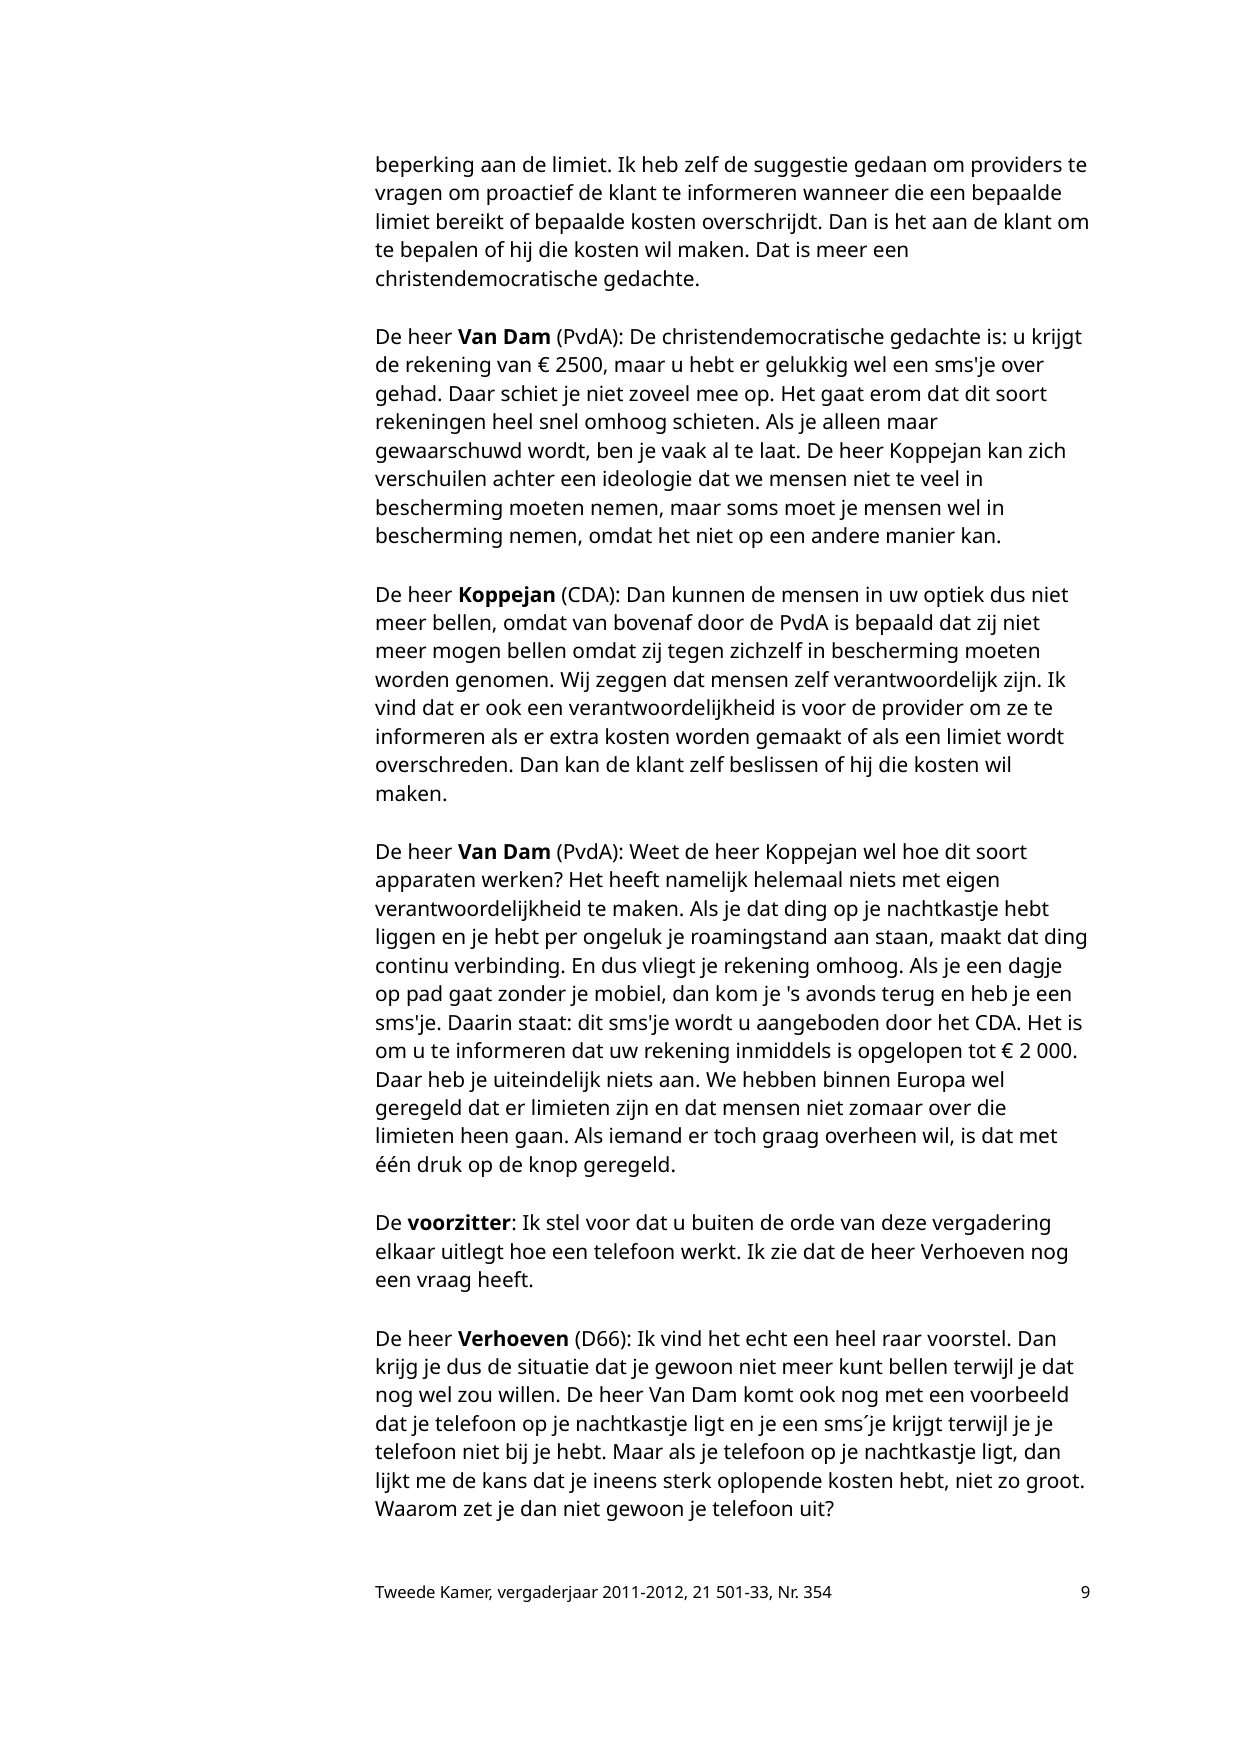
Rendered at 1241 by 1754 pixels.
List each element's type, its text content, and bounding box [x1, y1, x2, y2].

text De voorzitter: Ik stel voor dat u buiten de orde van deze vergadering elkaar uitlegt hoe een telefoon werkt. Ik zie dat de heer Verhoeven nog een vraag heeft. [375, 1208, 1090, 1294]
text beperking aan de limiet. Ik heb zelf de suggestie gedaan om providers te vragen om proactief de klant te informeren wanneer die een bepaalde limiet bereikt of bepaalde kosten overschrijdt. Dan is het aan de klant om te bepalen of hij die kosten wil maken. Dat is meer een christendemocratische gedachte. [375, 150, 1090, 292]
text De heer Verhoeven (D66): Ik vind het echt een heel raar voorstel. Dan krijg je dus de situatie dat je gewoon niet meer kunt bellen terwijl je dat nog wel zou willen. De heer Van Dam komt ook nog met een voorbeeld dat je telefoon op je nachtkastje ligt en je een sms´je krijgt terwijl je je telefoon niet bij je hebt. Maar als je telefoon op je nachtkastje ligt, dan lijkt me de kans dat je ineens sterk oplopende kosten hebt, niet zo groot. Waarom zet je dan niet gewoon je telefoon uit? [375, 1324, 1090, 1523]
text De heer Van Dam (PvdA): De christendemocratische gedachte is: u krijgt de rekening van € 2500, maar u hebt er gelukkig wel een sms'je over gehad. Daar schiet je niet zoveel mee op. Het gaat erom dat dit soort rekeningen heel snel omhoog schieten. Als je alleen maar gewaarschuwd wordt, ben je vaak al te laat. De heer Koppejan kan zich verschuilen achter een ideologie dat we mensen niet te veel in bescherming moeten nemen, maar soms moet je mensen wel in bescherming nemen, omdat het niet op een andere manier kan. [375, 322, 1090, 550]
text De heer Koppejan (CDA): Dan kunnen de mensen in uw optiek dus niet meer bellen, omdat van bovenaf door de PvdA is bepaald dat zij niet meer mogen bellen omdat zij tegen zichzelf in bescherming moeten worden genomen. Wij zeggen dat mensen zelf verantwoordelijk zijn. Ik vind dat er ook een verantwoordelijkheid is voor de provider om ze te informeren als er extra kosten worden gemaakt of als een limiet wordt overschreden. Dan kan de klant zelf beslissen of hij die kosten wil maken. [375, 580, 1090, 807]
text De heer Van Dam (PvdA): Weet de heer Koppejan wel hoe dit soort apparaten werken? Het heeft namelijk helemaal niets met eigen verantwoordelijkheid te maken. Als je dat ding op je nachtkastje hebt liggen en je hebt per ongeluk je roamingstand aan staan, maakt dat ding continu verbinding. En dus vliegt je rekening omhoog. Als je een dagje op pad gaat zonder je mobiel, dan kom je 's avonds terug en heb je een sms'je. Daarin staat: dit sms'je wordt u aangeboden door het CDA. Het is om u te informeren dat uw rekening inmiddels is opgelopen tot € 2 000. Daar heb je uiteindelijk niets aan. We hebben binnen Europa wel geregeld dat er limieten zijn en dat mensen niet zomaar over die limieten heen gaan. Als iemand er toch graag overheen wil, is dat met één druk op de knop geregeld. [375, 837, 1090, 1178]
